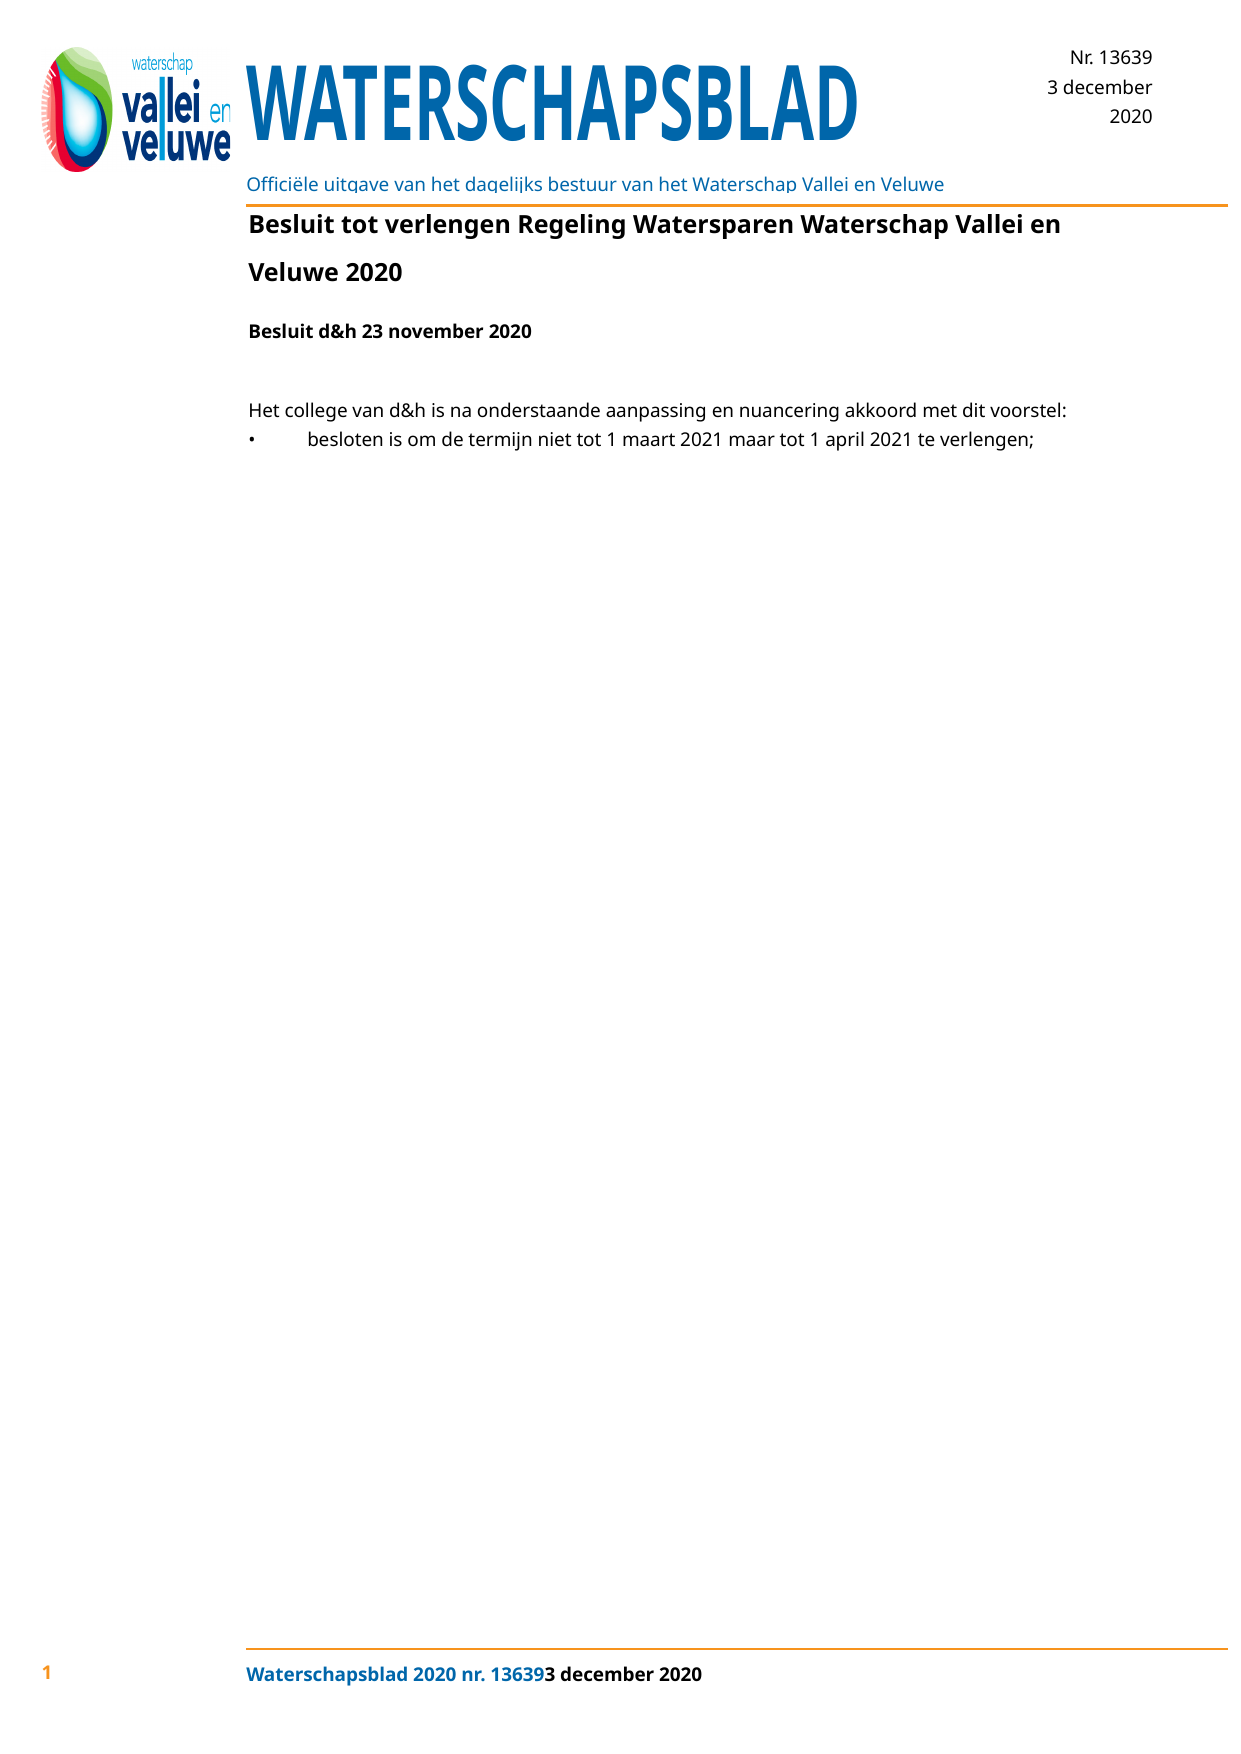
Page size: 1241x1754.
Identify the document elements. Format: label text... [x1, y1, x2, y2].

picture [41, 47, 231, 172]
text Besluit tot verlengen Regeling Watersparen Waterschap Vallei en Veluwe 2020 [248, 207, 1152, 288]
text Het college van d&h is na onderstaande aanpassing en nuancering akkoord met dit voorstel: [248, 397, 1152, 422]
text Besluit d&h 23 november 2020 [248, 318, 1152, 344]
list besloten is om de termijn niet tot 1 maart 2021 maar tot 1 april 2021 te verlengen; [248, 426, 1152, 452]
